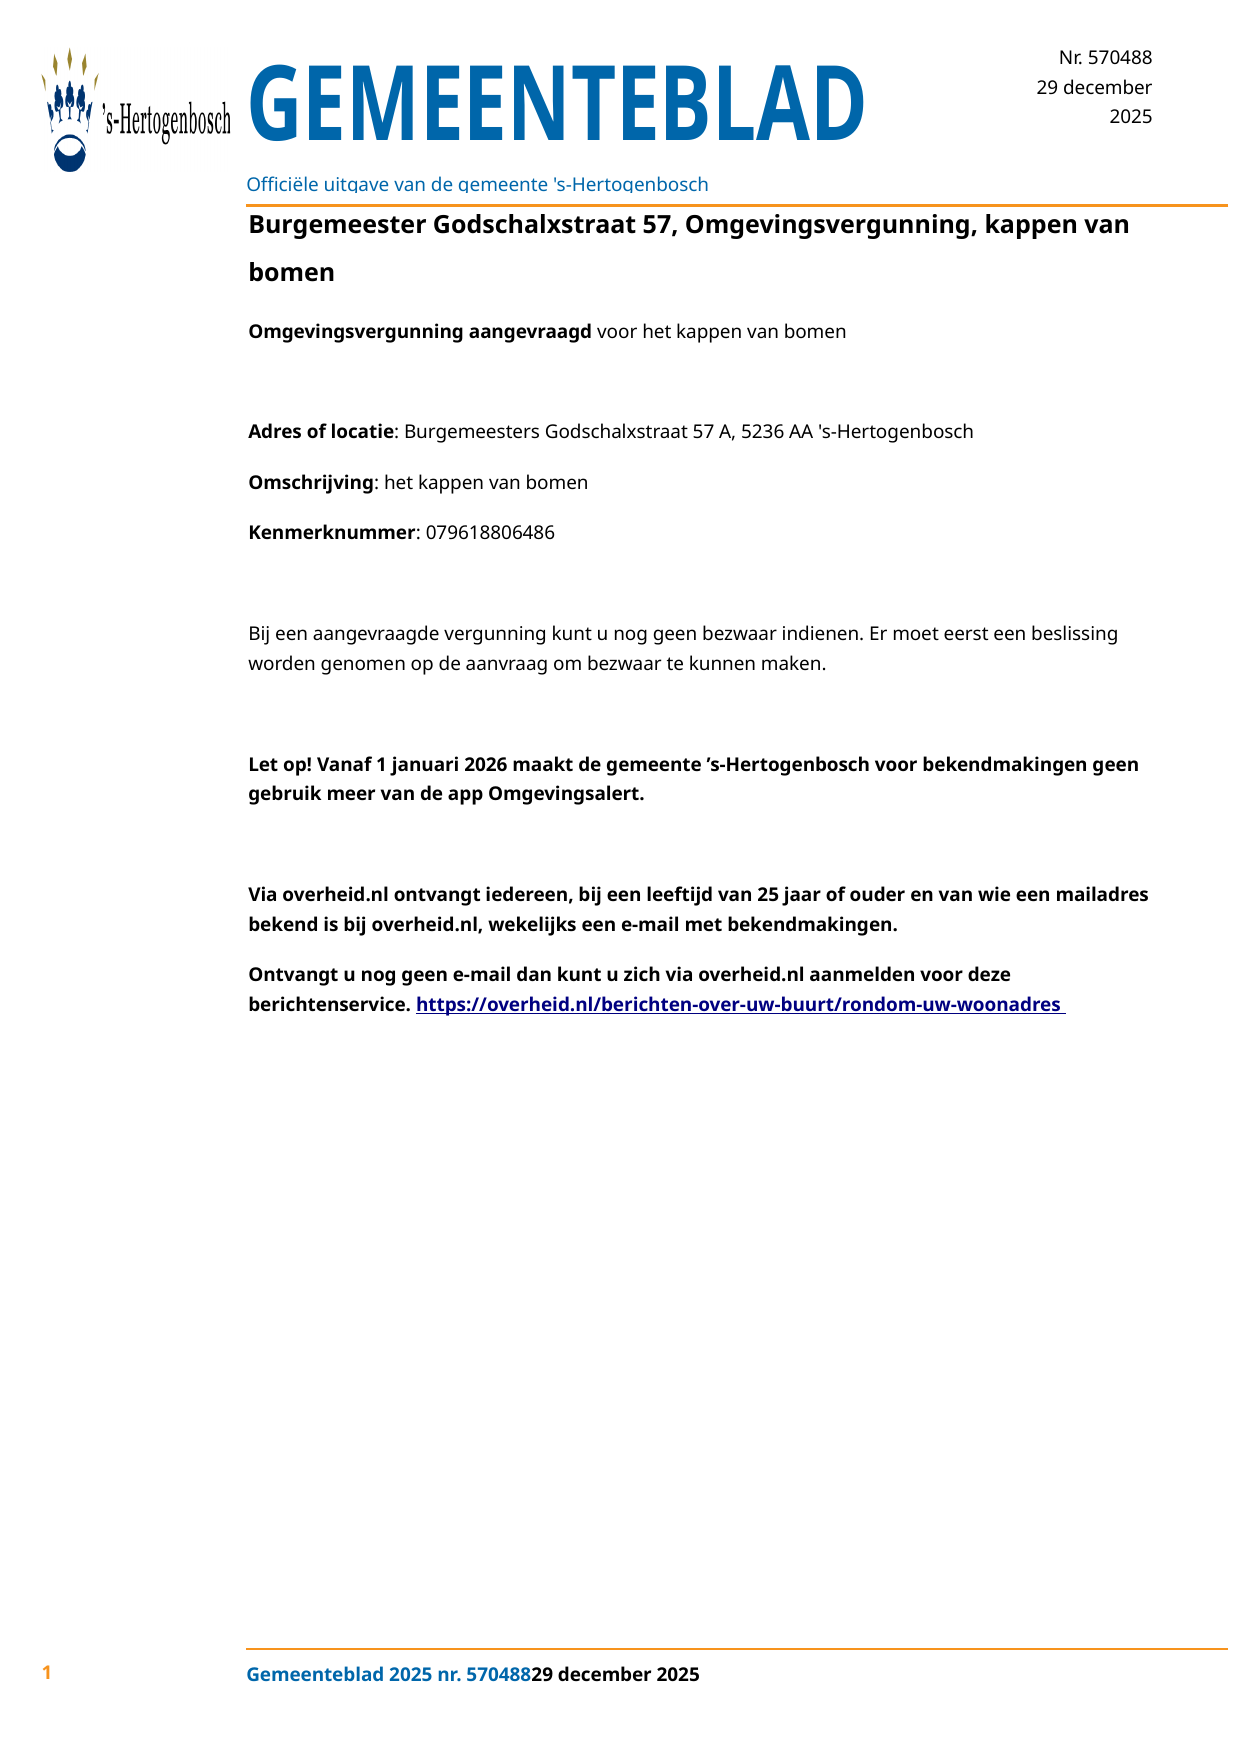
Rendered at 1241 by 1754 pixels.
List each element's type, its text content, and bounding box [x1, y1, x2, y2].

text Omgevingsvergunning aangevraagd voor het kappen van bomen [248, 318, 1152, 344]
text Omschrijving: het kappen van bomen [248, 469, 1152, 495]
text Bij een aangevraagde vergunning kunt u nog geen bezwaar indienen. Er moet eerst een beslissing worden genomen op de aanvraag om bezwaar te kunnen maken. [248, 620, 1152, 676]
text Via overheid.nl ontvangt iedereen, bij een leeftijd van 25 jaar of ouder en van wie een mailadres bekend is bij overheid.nl, wekelijks een e-mail met bekendmakingen. [248, 881, 1152, 937]
text Kenmerknummer: 079618806486 [248, 519, 1152, 545]
text Let op! Vanaf 1 januari 2026 maakt de gemeente ’s-Hertogenbosch voor bekendmakingen geen gebruik meer van de app Omgevingsalert. [248, 751, 1152, 806]
text Ontvangt u nog geen e-mail dan kunt u zich via overheid.nl aanmelden voor deze berichtenservice. https://overheid.nl/berichten-over-uw-buurt/rondom-uw-woonadres [248, 961, 1152, 1017]
text Adres of locatie: Burgemeesters Godschalxstraat 57 A, 5236 AA 's-Hertogenbosch [248, 419, 1152, 444]
picture [41, 47, 231, 172]
text Burgemeester Godschalxstraat 57, Omgevingsvergunning, kappen van bomen [248, 207, 1152, 288]
